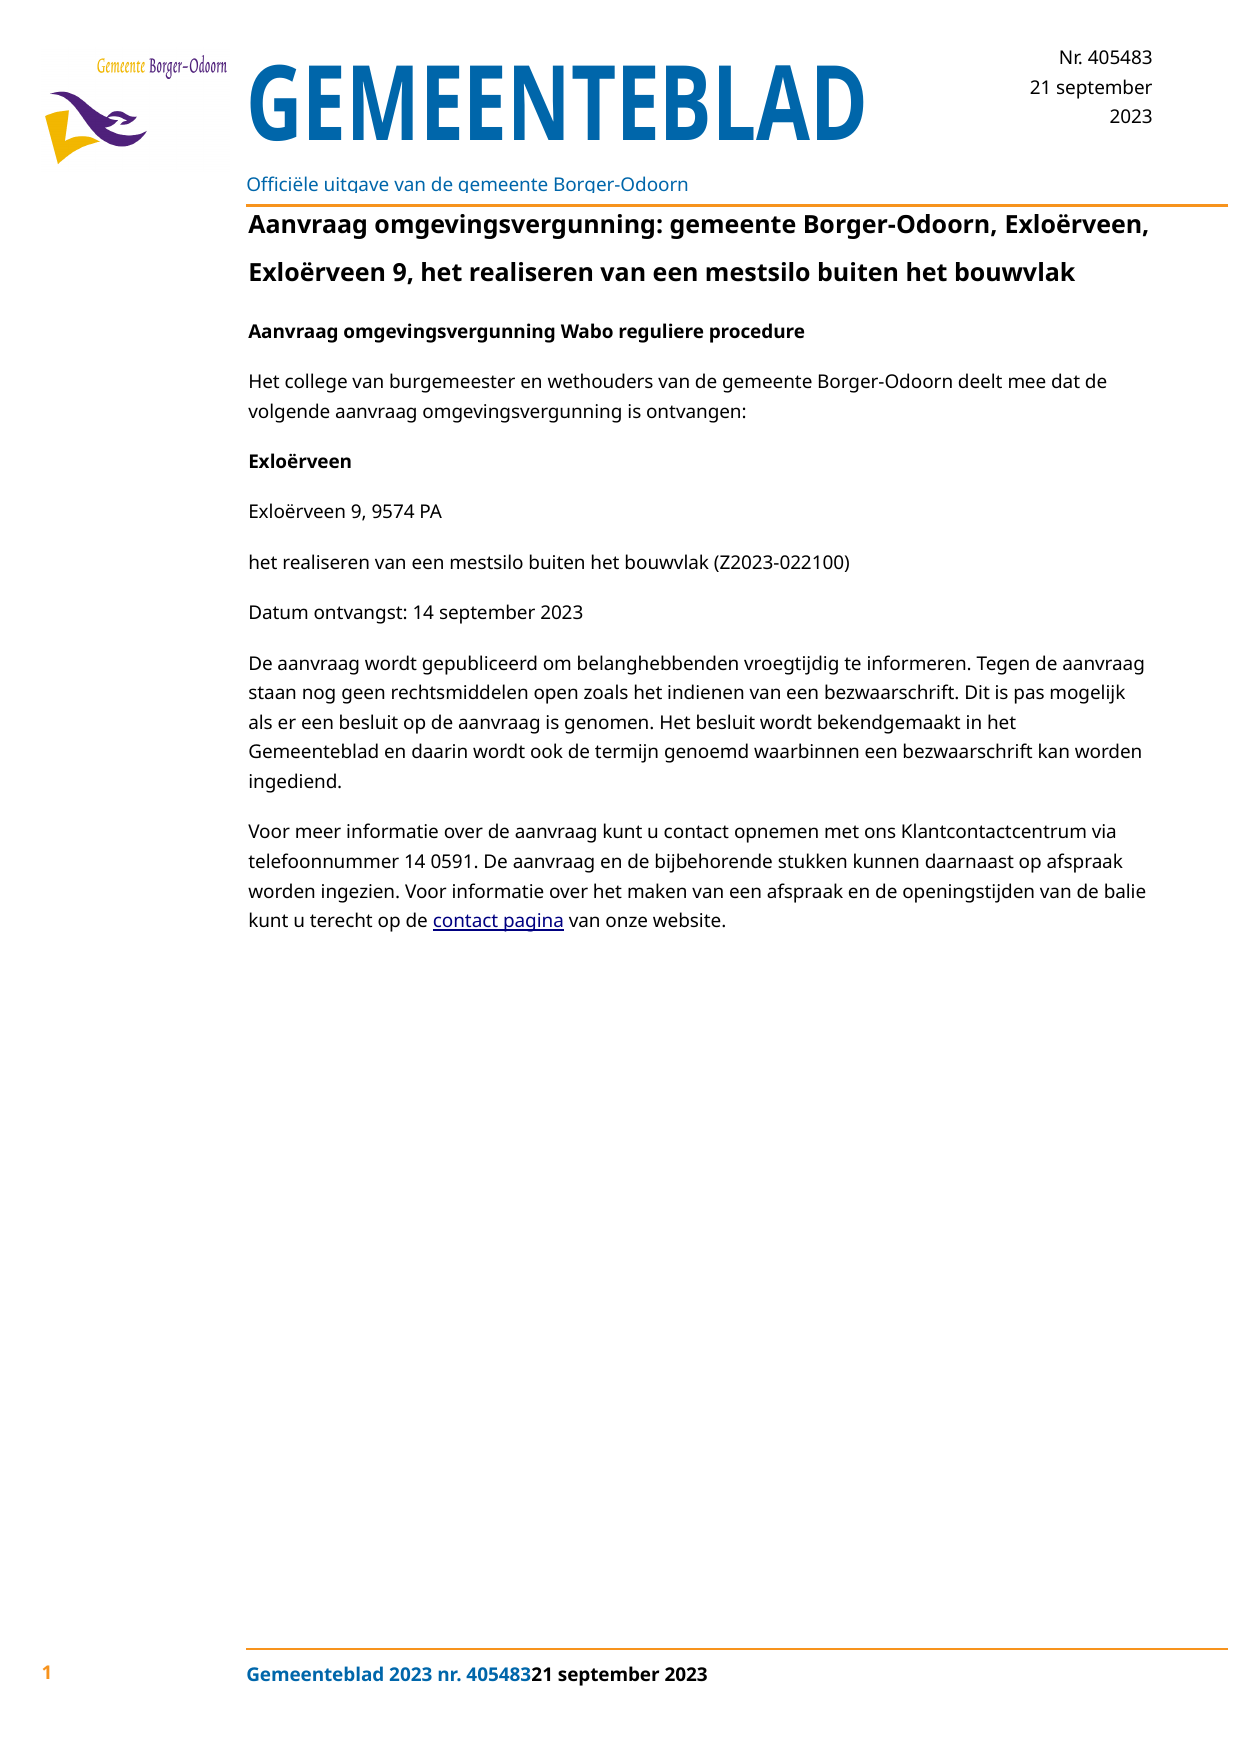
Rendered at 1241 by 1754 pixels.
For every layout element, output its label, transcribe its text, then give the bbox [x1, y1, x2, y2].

text Aanvraag omgevingsvergunning: gemeente Borger-Odoorn, Exloërveen, Exloërveen 9, het realiseren van een mestsilo buiten het bouwvlak [248, 207, 1152, 288]
text Datum ontvangst: 14 september 2023 [248, 599, 1152, 625]
text De aanvraag wordt gepubliceerd om belanghebbenden vroegtijdig te informeren. Tegen de aanvraag staan nog geen rechtsmiddelen open zoals het indienen van een bezwaarschrift. Dit is pas mogelijk als er een besluit op de aanvraag is genomen. Het besluit wordt bekendgemaakt in het Gemeenteblad en daarin wordt ook de termijn genoemd waarbinnen een bezwaarschrift kan worden ingediend. [248, 650, 1152, 794]
text Aanvraag omgevingsvergunning Wabo reguliere procedure [248, 318, 1152, 344]
text Het college van burgemeester en wethouders van de gemeente Borger-Odoorn deelt mee dat de volgende aanvraag omgevingsvergunning is ontvangen: [248, 368, 1152, 424]
text Exloërveen [248, 448, 1152, 474]
text Exloërveen 9, 9574 PA [248, 499, 1152, 524]
text Voor meer informatie over de aanvraag kunt u contact opnemen met ons Klantcontactcentrum via telefoonnummer 14 0591. De aanvraag en de bijbehorende stukken kunnen daarnaast op afspraak worden ingezien. Voor informatie over het maken van een afspraak en de openingstijden van de balie kunt u terecht op de contact pagina van onze website. [248, 819, 1152, 933]
picture [41, 47, 231, 172]
text het realiseren van een mestsilo buiten het bouwvlak (Z2023-022100) [248, 549, 1152, 575]
